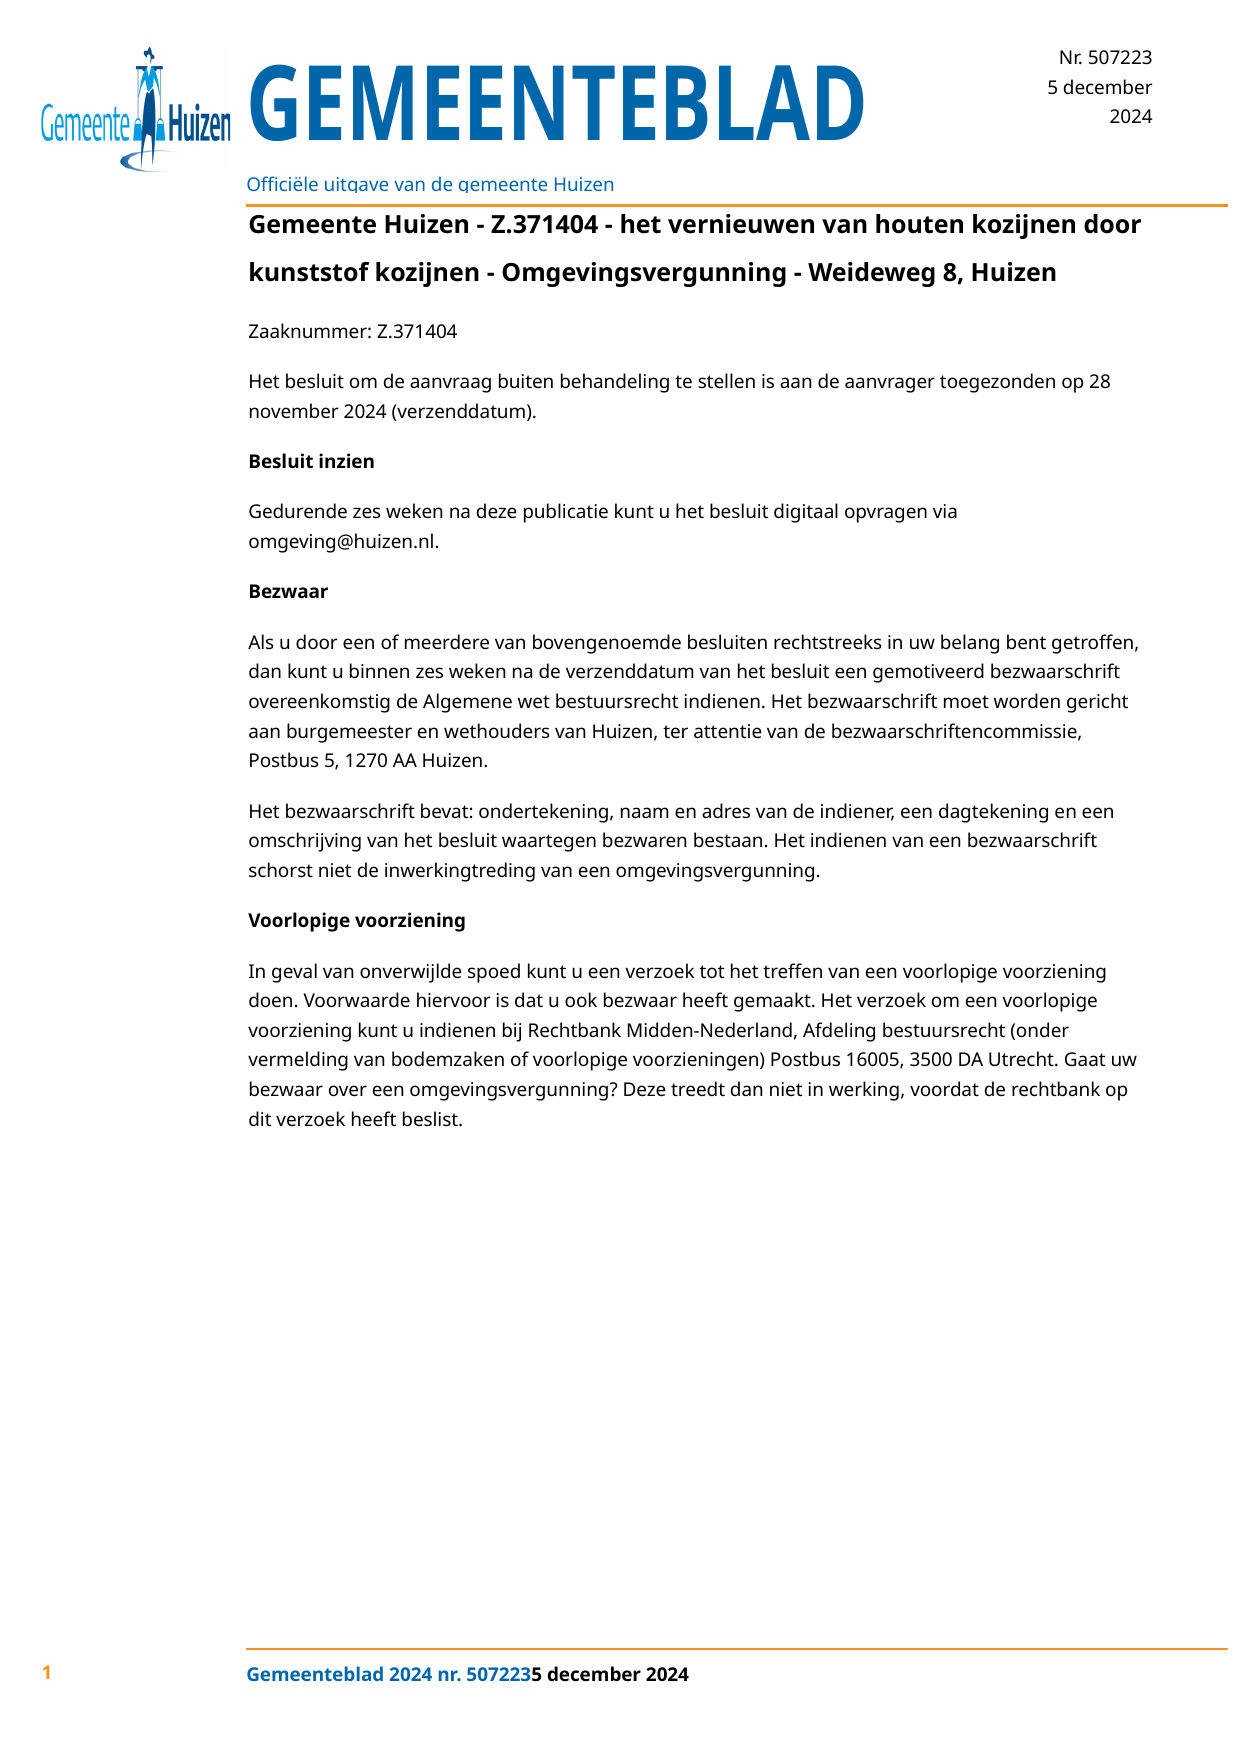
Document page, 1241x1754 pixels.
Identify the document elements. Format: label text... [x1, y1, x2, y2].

text Besluit inzien [248, 448, 1152, 474]
text Het bezwaarschrift bevat: ondertekening, naam en adres van de indiener, een dagtekening en een omschrijving van het besluit waartegen bezwaren bestaan. Het indienen van een bezwaarschrift schorst niet de inwerkingtreding van een omgevingsvergunning. [248, 798, 1152, 883]
text Zaaknummer: Z.371404 [248, 318, 1152, 344]
text Het besluit om de aanvraag buiten behandeling te stellen is aan de aanvrager toegezonden op 28 november 2024 (verzenddatum). [248, 368, 1152, 424]
text Voorlopige voorziening [248, 907, 1152, 933]
text Als u door een of meerdere van bovengenoemde besluiten rechtstreeks in uw belang bent getroffen, dan kunt u binnen zes weken na de verzenddatum van het besluit een gemotiveerd bezwaarschrift overeenkomstig de Algemene wet bestuursrecht indienen. Het bezwaarschrift moet worden gericht aan burgemeester en wethouders van Huizen, ter attentie van de bezwaarschriftencommissie, Postbus 5, 1270 AA Huizen. [248, 629, 1152, 773]
text In geval van onverwijlde spoed kunt u een verzoek tot het treffen van een voorlopige voorziening doen. Voorwaarde hiervoor is dat u ook bezwaar heeft gemaakt. Het verzoek om een voorlopige voorziening kunt u indienen bij Rechtbank Midden-Nederland, Afdeling bestuursrecht (onder vermelding van bodemzaken of voorlopige voorzieningen) Postbus 16005, 3500 DA Utrecht. Gaat uw bezwaar over een omgevingsvergunning? Deze treedt dan niet in werking, voordat de rechtbank op dit verzoek heeft beslist. [248, 958, 1152, 1132]
text Gedurende zes weken na deze publicatie kunt u het besluit digitaal opvragen via omgeving@huizen.nl. [248, 499, 1152, 554]
text Bezwaar [248, 579, 1152, 604]
picture [41, 47, 231, 172]
text Gemeente Huizen - Z.371404 - het vernieuwen van houten kozijnen door kunststof kozijnen - Omgevingsvergunning - Weideweg 8, Huizen [248, 207, 1152, 288]
